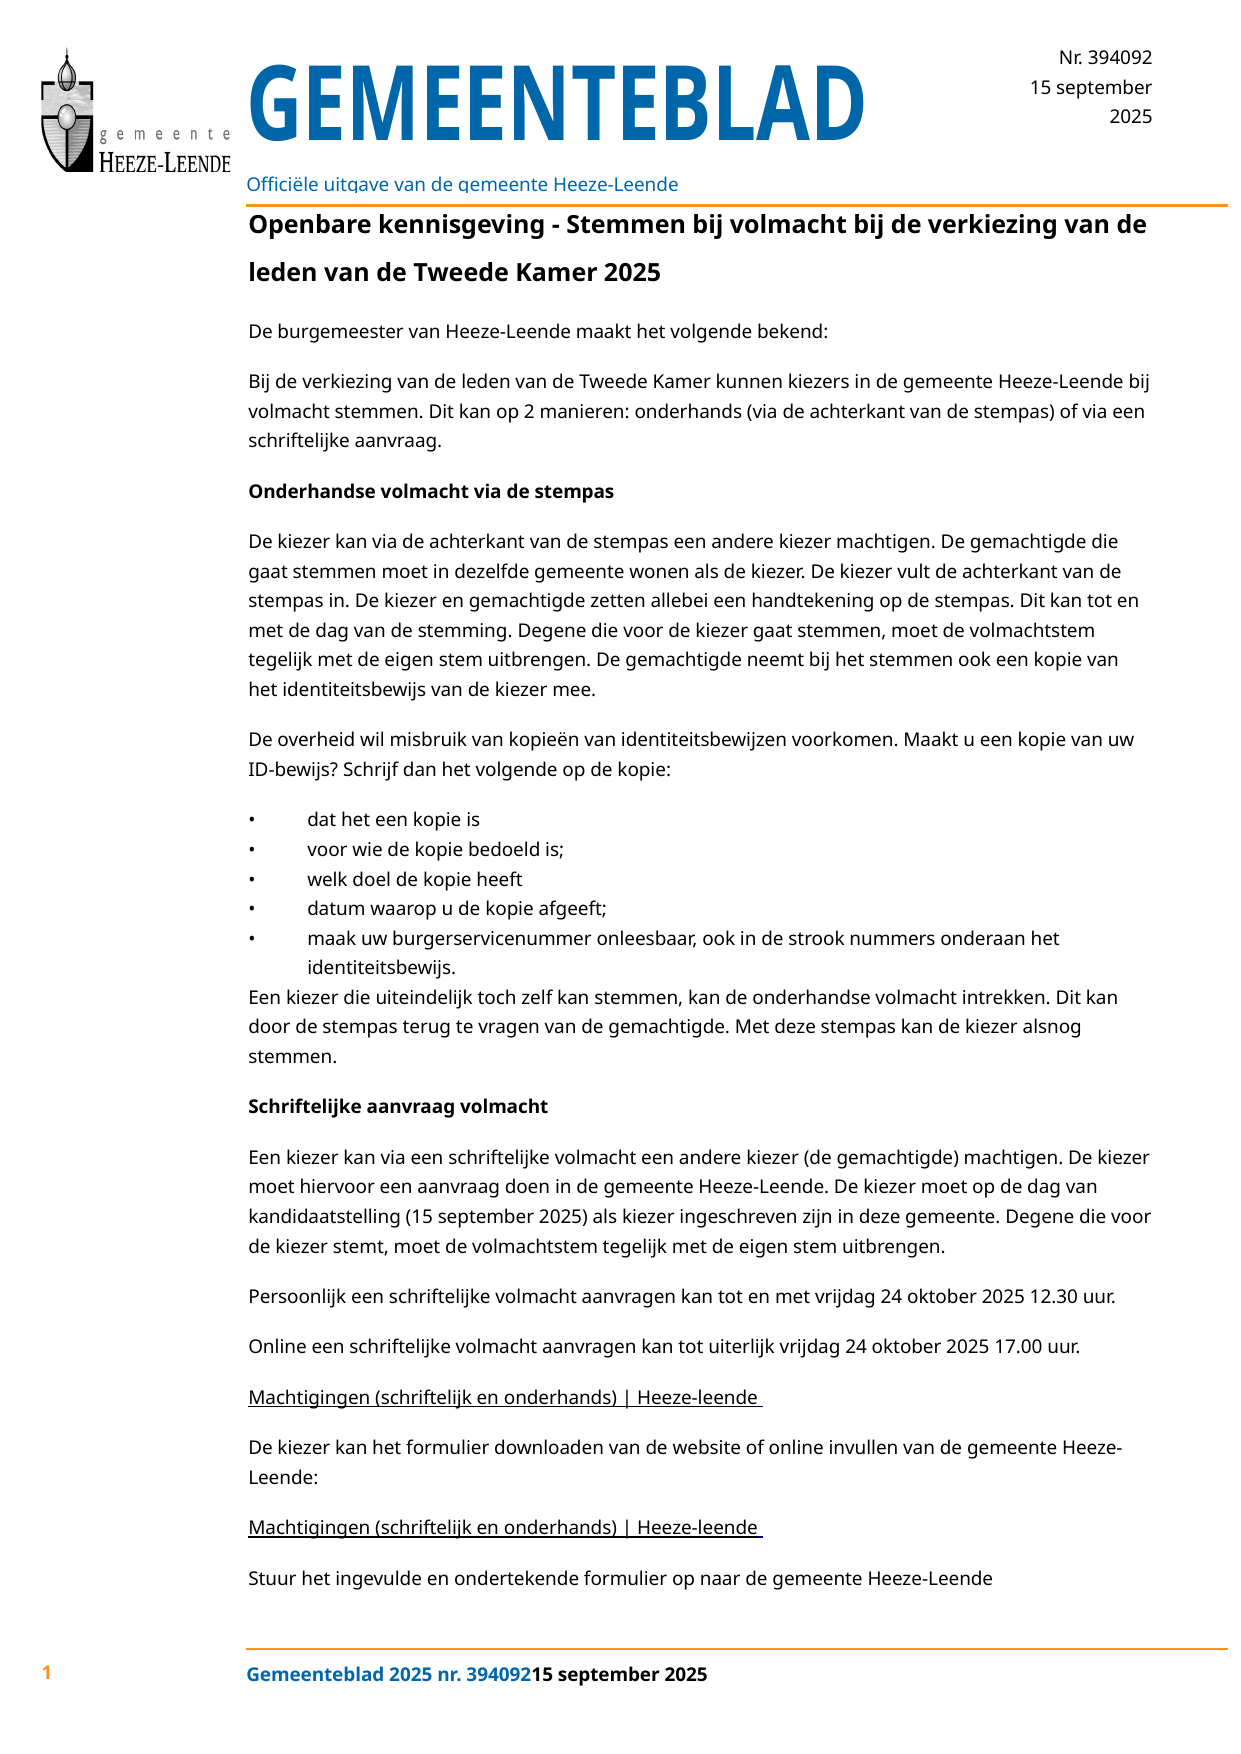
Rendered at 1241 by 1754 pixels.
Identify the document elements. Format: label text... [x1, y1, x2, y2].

text De kiezer kan via de achterkant van de stempas een andere kiezer machtigen. De gemachtigde die gaat stemmen moet in dezelfde gemeente wonen als de kiezer. De kiezer vult de achterkant van de stempas in. De kiezer en gemachtigde zetten allebei een handtekening op de stempas. Dit kan tot en met de dag van de stemming. Degene die voor de kiezer gaat stemmen, moet de volmachtstem tegelijk met de eigen stem uitbrengen. De gemachtigde neemt bij het stemmen ook een kopie van het identiteitsbewijs van de kiezer mee. [248, 528, 1152, 702]
text Schriftelijke aanvraag volmacht [248, 1094, 1152, 1119]
text Bij de verkiezing van de leden van de Tweede Kamer kunnen kiezers in de gemeente Heeze-Leende bij volmacht stemmen. Dit kan op 2 manieren: onderhands (via de achterkant van de stempas) of via een schriftelijke aanvraag. [248, 368, 1152, 453]
list datum waarop u de kopie afgeeft; [248, 895, 1152, 921]
list voor wie de kopie bedoeld is; [248, 836, 1152, 862]
text Openbare kennisgeving - Stemmen bij volmacht bij de verkiezing van de leden van de Tweede Kamer 2025 [248, 207, 1152, 288]
text De burgemeester van Heeze-Leende maakt het volgende bekend: [248, 318, 1152, 344]
list welk doel de kopie heeft [248, 866, 1152, 892]
text Machtigingen (schriftelijk en onderhands) | Heeze-leende [248, 1514, 1152, 1540]
text Een kiezer die uiteindelijk toch zelf kan stemmen, kan de onderhandse volmacht intrekken. Dit kan door de stempas terug te vragen van de gemachtigde. Met deze stempas kan de kiezer alsnog stemmen. [248, 984, 1152, 1069]
text Machtigingen (schriftelijk en onderhands) | Heeze-leende [248, 1384, 1152, 1410]
picture [41, 47, 231, 172]
text Onderhandse volmacht via de stempas [248, 478, 1152, 504]
list maak uw burgerservicenummer onleesbaar, ook in de strook nummers onderaan het identiteitsbewijs. [248, 925, 1152, 980]
text Een kiezer kan via een schriftelijke volmacht een andere kiezer (de gemachtigde) machtigen. De kiezer moet hiervoor een aanvraag doen in de gemeente Heeze-Leende. De kiezer moet op de dag van kandidaatstelling (15 september 2025) als kiezer ingeschreven zijn in deze gemeente. Degene die voor de kiezer stemt, moet de volmachtstem tegelijk met de eigen stem uitbrengen. [248, 1144, 1152, 1259]
text De overheid wil misbruik van kopieën van identiteitsbewijzen voorkomen. Maakt u een kopie van uw ID-bewijs? Schrijf dan het volgende op de kopie: [248, 727, 1152, 782]
text Persoonlijk een schriftelijke volmacht aanvragen kan tot en met vrijdag 24 oktober 2025 12.30 uur. [248, 1283, 1152, 1309]
text De kiezer kan het formulier downloaden van de website of online invullen van de gemeente Heeze-Leende: [248, 1434, 1152, 1490]
list dat het een kopie is [248, 807, 1152, 832]
text Stuur het ingevulde en ondertekende formulier op naar de gemeente Heeze-Leende [248, 1565, 1152, 1591]
text Online een schriftelijke volmacht aanvragen kan tot uiterlijk vrijdag 24 oktober 2025 17.00 uur. [248, 1334, 1152, 1359]
